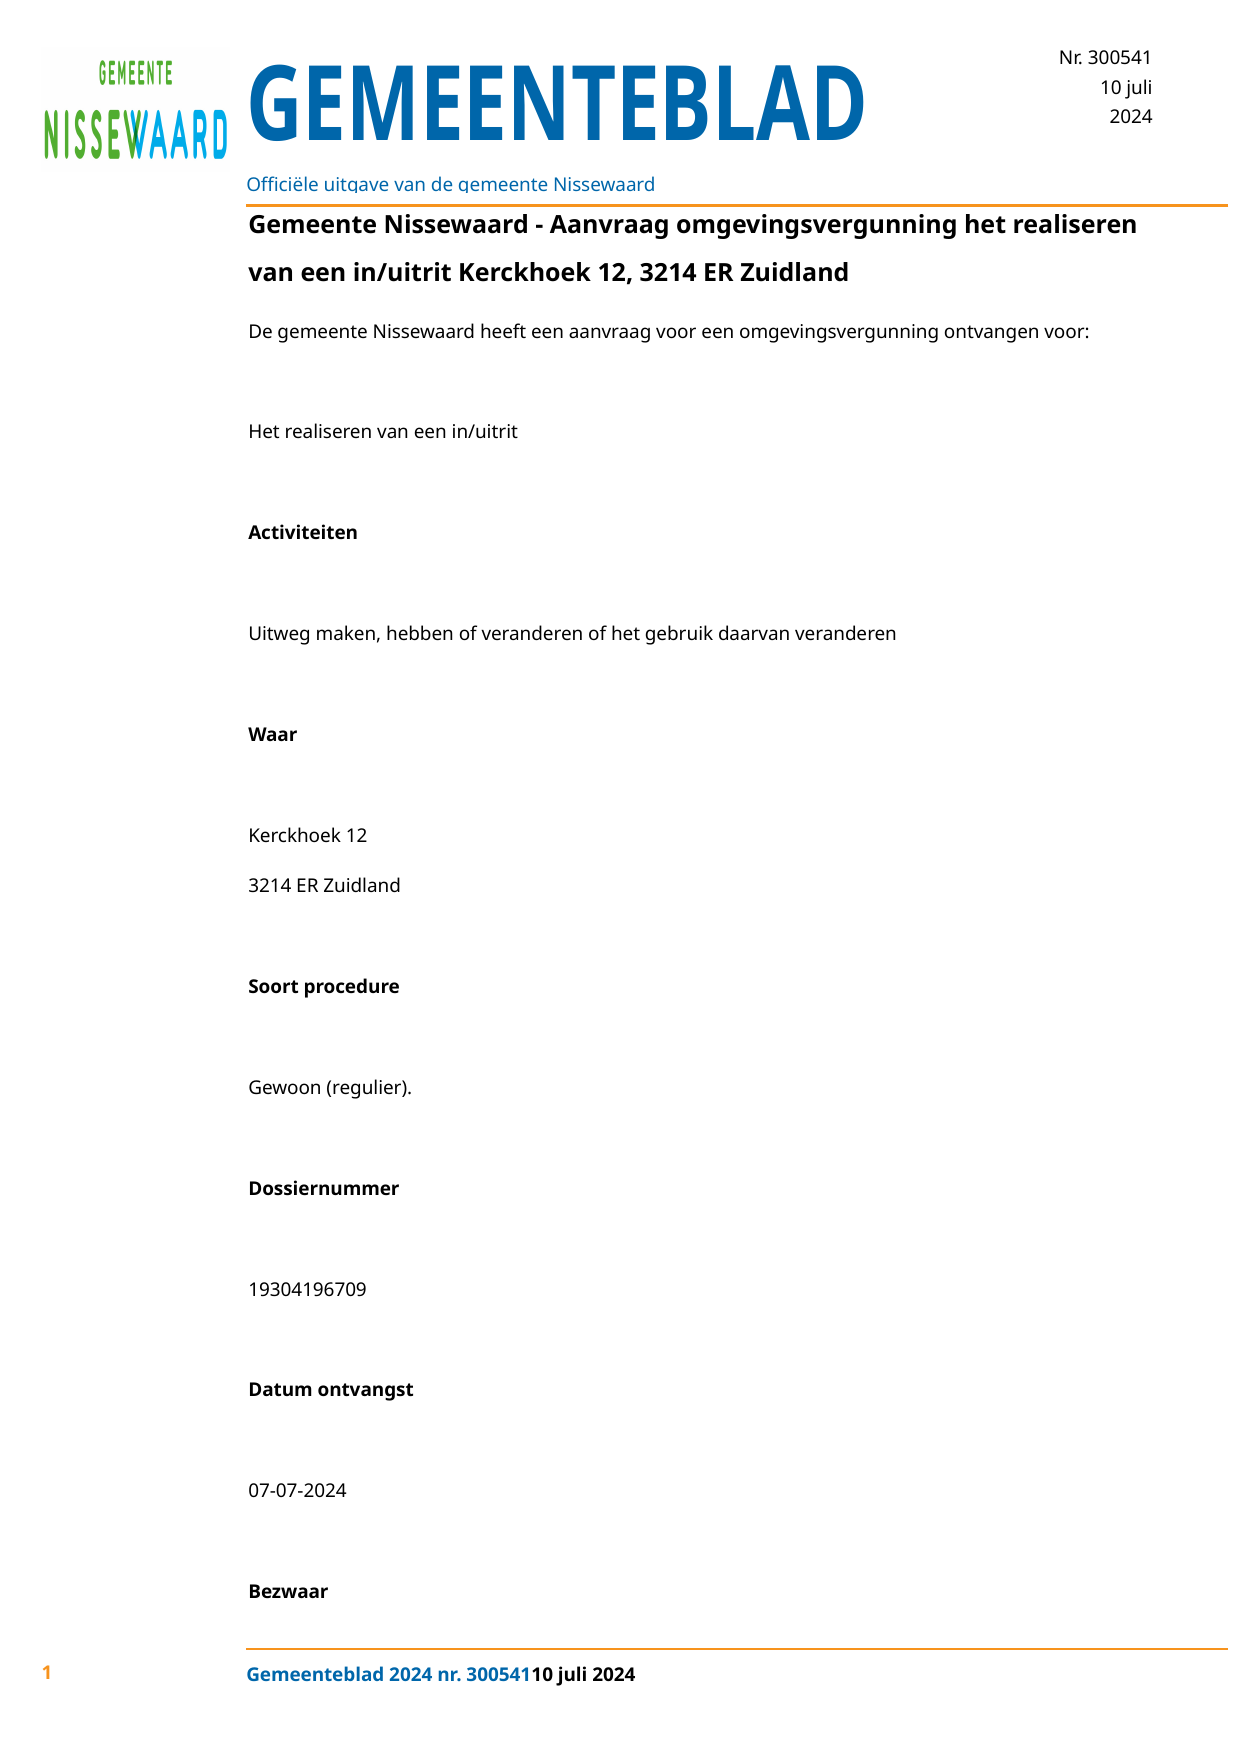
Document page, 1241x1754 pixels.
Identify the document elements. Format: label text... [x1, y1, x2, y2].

text Waar [248, 721, 1152, 747]
text Datum ontvangst [248, 1377, 1152, 1402]
picture [41, 47, 231, 172]
text Het realiseren van een in/uitrit [248, 419, 1152, 444]
text Dossiernummer [248, 1175, 1152, 1201]
text De gemeente Nissewaard heeft een aanvraag voor een omgevingsvergunning ontvangen voor: [248, 318, 1152, 344]
text Uitweg maken, hebben of veranderen of het gebruik daarvan veranderen [248, 620, 1152, 646]
text Gewoon (regulier). [248, 1074, 1152, 1100]
text 07-07-2024 [248, 1477, 1152, 1503]
text Soort procedure [248, 973, 1152, 999]
text 3214 ER Zuidland [248, 872, 1152, 898]
text Activiteiten [248, 519, 1152, 545]
text Gemeente Nissewaard - Aanvraag omgevingsvergunning het realiseren van een in/uitrit Kerckhoek 12, 3214 ER Zuidland [248, 207, 1152, 288]
text Bezwaar [248, 1578, 1152, 1604]
text 19304196709 [248, 1276, 1152, 1302]
text Kerckhoek 12 [248, 822, 1152, 848]
